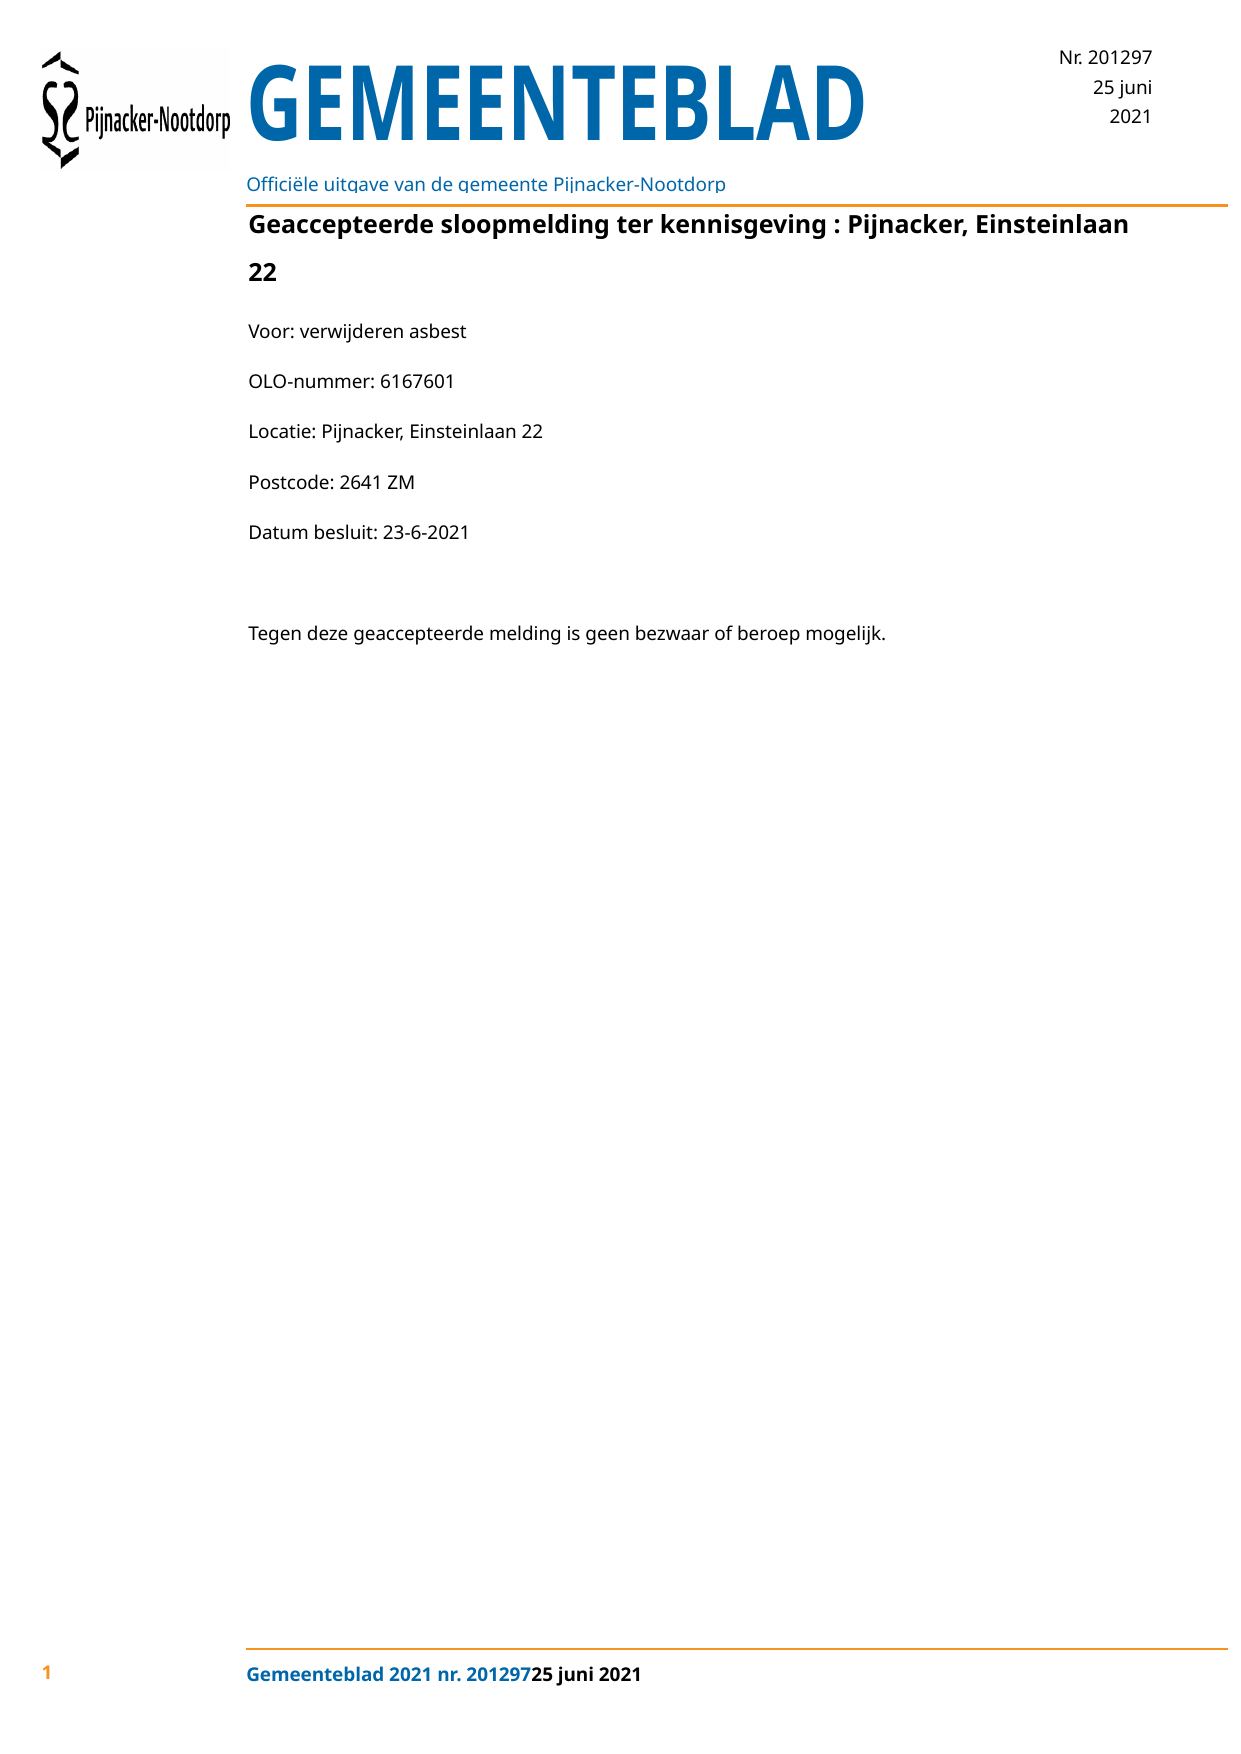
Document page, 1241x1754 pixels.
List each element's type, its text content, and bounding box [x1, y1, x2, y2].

text OLO-nummer: 6167601 [248, 368, 1152, 394]
picture [41, 47, 231, 172]
text Postcode: 2641 ZM [248, 469, 1152, 495]
text Voor: verwijderen asbest [248, 318, 1152, 344]
text Locatie: Pijnacker, Einsteinlaan 22 [248, 419, 1152, 444]
text Datum besluit: 23-6-2021 [248, 519, 1152, 545]
text Tegen deze geaccepteerde melding is geen bezwaar of beroep mogelijk. [248, 620, 1152, 646]
text Geaccepteerde sloopmelding ter kennisgeving : Pijnacker, Einsteinlaan 22 [248, 207, 1152, 288]
